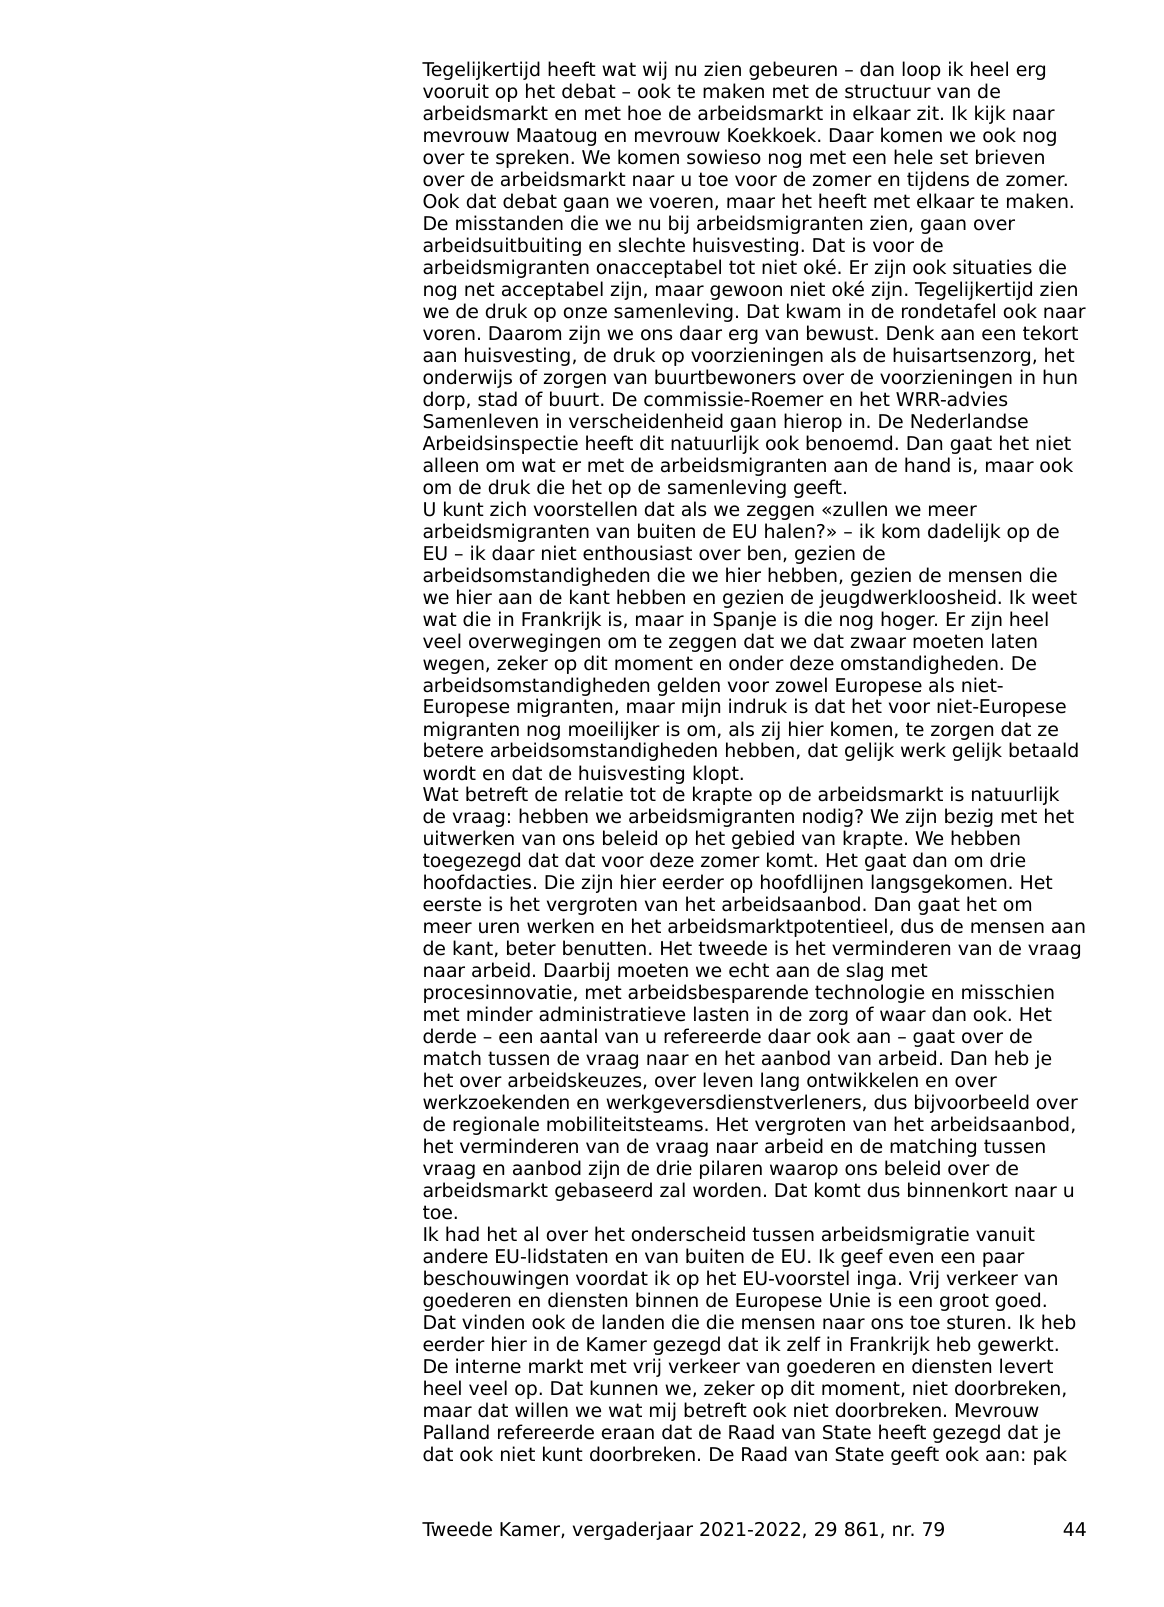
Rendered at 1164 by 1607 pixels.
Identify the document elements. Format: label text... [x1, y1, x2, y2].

text U kunt zich voorstellen dat als we zeggen «zullen we meer arbeidsmigranten van buiten de EU halen?» – ik kom dadelijk op de EU – ik daar niet enthousiast over ben, gezien de arbeidsomstandigheden die we hier hebben, gezien de mensen die we hier aan de kant hebben en gezien de jeugdwerkloosheid. Ik weet wat die in Frankrijk is, maar in Spanje is die nog hoger. Er zijn heel veel overwegingen om te zeggen dat we dat zwaar moeten laten wegen, zeker op dit moment en onder deze omstandigheden. De arbeidsomstandigheden gelden voor zowel Europese als niet-Europese migranten, maar mijn indruk is dat het voor niet-Europese migranten nog moeilijker is om, als zij hier komen, te zorgen dat ze betere arbeidsomstandigheden hebben, dat gelijk werk gelijk betaald wordt en dat de huisvesting klopt. [422, 499, 1087, 784]
text Ik had het al over het onderscheid tussen arbeidsmigratie vanuit andere EU-lidstaten en van buiten de EU. Ik geef even een paar beschouwingen voordat ik op het EU-voorstel inga. Vrij verkeer van goederen en diensten binnen de Europese Unie is een groot goed. Dat vinden ook de landen die die mensen naar ons toe sturen. Ik heb eerder hier in de Kamer gezegd dat ik zelf in Frankrijk heb gewerkt. De interne markt met vrij verkeer van goederen en diensten levert heel veel op. Dat kunnen we, zeker op dit moment, niet doorbreken, maar dat willen we wat mij betreft ook niet doorbreken. Mevrouw Palland refereerde eraan dat de Raad van State heeft gezegd dat je dat ook niet kunt doorbreken. De Raad van State geeft ook aan: pak [422, 1224, 1087, 1466]
text De misstanden die we nu bij arbeidsmigranten zien, gaan over arbeidsuitbuiting en slechte huisvesting. Dat is voor de arbeidsmigranten onacceptabel tot niet oké. Er zijn ook situaties die nog net acceptabel zijn, maar gewoon niet oké zijn. Tegelijkertijd zien we de druk op onze samenleving. Dat kwam in de rondetafel ook naar voren. Daarom zijn we ons daar erg van bewust. Denk aan een tekort aan huisvesting, de druk op voorzieningen als de huisartsenzorg, het onderwijs of zorgen van buurtbewoners over de voorzieningen in hun dorp, stad of buurt. De commissie-Roemer en het WRR-advies Samenleven in verscheidenheid gaan hierop in. De Nederlandse Arbeidsinspectie heeft dit natuurlijk ook benoemd. Dan gaat het niet alleen om wat er met de arbeidsmigranten aan de hand is, maar ook om de druk die het op de samenleving geeft. [422, 213, 1087, 499]
text Tegelijkertijd heeft wat wij nu zien gebeuren – dan loop ik heel erg vooruit op het debat – ook te maken met de structuur van de arbeidsmarkt en met hoe de arbeidsmarkt in elkaar zit. Ik kijk naar mevrouw Maatoug en mevrouw Koekkoek. Daar komen we ook nog over te spreken. We komen sowieso nog met een hele set brieven over de arbeidsmarkt naar u toe voor de zomer en tijdens de zomer. Ook dat debat gaan we voeren, maar het heeft met elkaar te maken. [422, 59, 1087, 213]
text Wat betreft de relatie tot de krapte op de arbeidsmarkt is natuurlijk de vraag: hebben we arbeidsmigranten nodig? We zijn bezig met het uitwerken van ons beleid op het gebied van krapte. We hebben toegezegd dat dat voor deze zomer komt. Het gaat dan om drie hoofdacties. Die zijn hier eerder op hoofdlijnen langsgekomen. Het eerste is het vergroten van het arbeidsaanbod. Dan gaat het om meer uren werken en het arbeidsmarktpotentieel, dus de mensen aan de kant, beter benutten. Het tweede is het verminderen van de vraag naar arbeid. Daarbij moeten we echt aan de slag met procesinnovatie, met arbeidsbesparende technologie en misschien met minder administratieve lasten in de zorg of waar dan ook. Het derde – een aantal van u refereerde daar ook aan – gaat over de match tussen de vraag naar en het aanbod van arbeid. Dan heb je het over arbeidskeuzes, over leven lang ontwikkelen en over werkzoekenden en werkgeversdienstverleners, dus bijvoorbeeld over de regionale mobiliteitsteams. Het vergroten van het arbeidsaanbod, het verminderen van de vraag naar arbeid en de matching tussen vraag en aanbod zijn de drie pilaren waarop ons beleid over de arbeidsmarkt gebaseerd zal worden. Dat komt dus binnenkort naar u toe. [422, 784, 1087, 1224]
